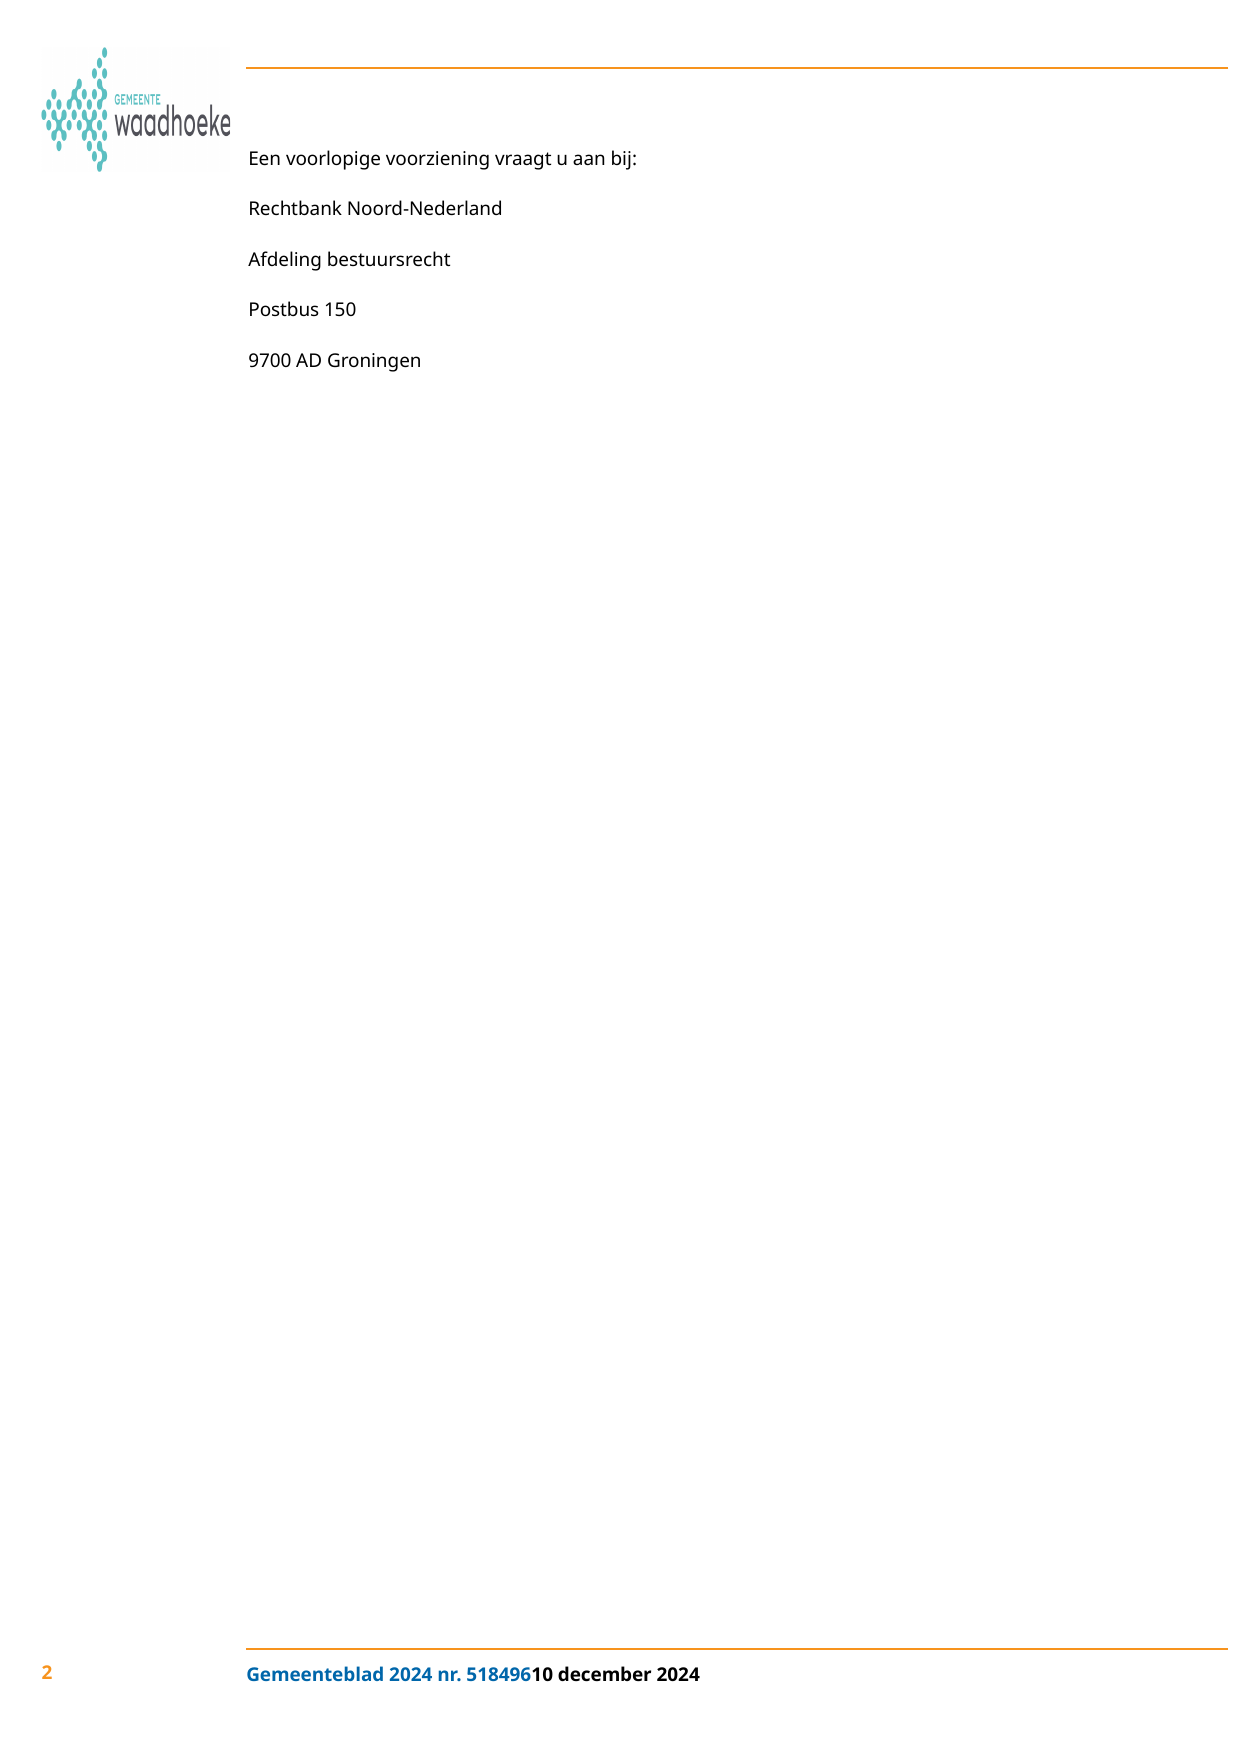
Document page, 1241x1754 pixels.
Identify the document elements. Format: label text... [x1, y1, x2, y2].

text 9700 AD Groningen [248, 347, 1152, 373]
text Een voorlopige voorziening vraagt u aan bij: [248, 145, 1152, 171]
text Afdeling bestuursrecht [248, 246, 1152, 272]
text Postbus 150 [248, 296, 1152, 322]
picture [41, 47, 231, 172]
text Rechtbank Noord-Nederland [248, 196, 1152, 221]
